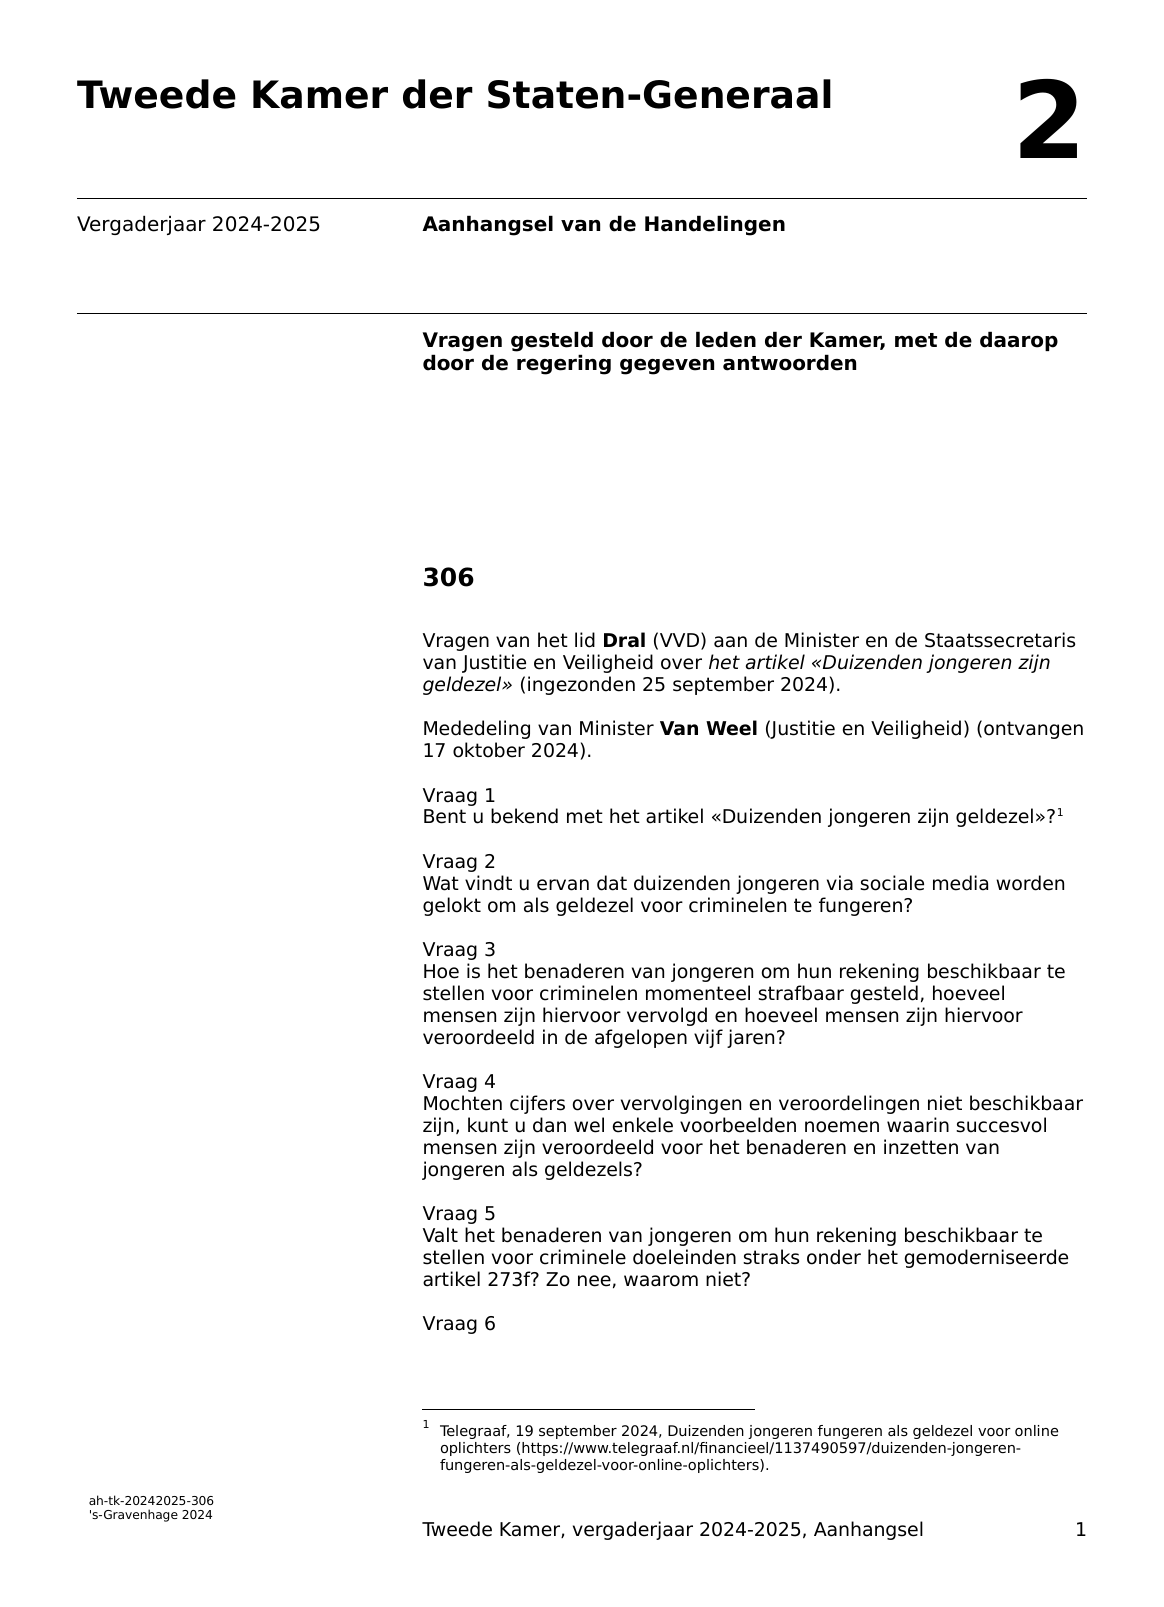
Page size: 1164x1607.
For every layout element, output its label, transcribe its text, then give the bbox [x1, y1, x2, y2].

text 306 [422, 563, 1087, 592]
table_cell [77, 314, 422, 375]
text Hoe is het benaderen van jongeren om hun rekening beschikbaar te stellen voor criminelen momenteel strafbaar gesteld, hoeveel mensen zijn hiervoor vervolgd en hoeveel mensen zijn hiervoor veroordeeld in de afgelopen vijf jaren? [422, 961, 1087, 1049]
table_header Tweede Kamer der Staten-Generaal [77, 59, 886, 198]
text Vraag 5 [422, 1203, 1087, 1225]
table_cell Aanhangsel van de Handelingen [422, 199, 1087, 313]
text Bent u bekend met het artikel «Duizenden jongeren zijn geldezel»? [422, 806, 1087, 828]
text Valt het benaderen van jongeren om hun rekening beschikbaar te stellen voor criminele doeleinden straks onder het gemoderniseerde artikel 273f? Zo nee, waarom niet? [422, 1225, 1087, 1291]
text 's-Gravenhage 2024 [88, 1508, 323, 1522]
text Vraag 6 [422, 1313, 1087, 1335]
table_cell Vergaderjaar 2024-2025 [77, 199, 422, 313]
text Mochten cijfers over vervolgingen en veroordelingen niet beschikbaar zijn, kunt u dan wel enkele voorbeelden noemen waarin succesvol mensen zijn veroordeeld voor het benaderen en inzetten van jongeren als geldezels? [422, 1093, 1087, 1181]
text Vragen van het lid Dral (VVD) aan de Minister en de Staatssecretaris van Justitie en Veiligheid over het artikel «Duizenden jongeren zijn geldezel» (ingezonden 25 september 2024). [422, 630, 1087, 696]
text Vraag 4 [422, 1071, 1087, 1093]
text Vraag 1 [422, 784, 1087, 806]
text Vraag 2 [422, 851, 1087, 873]
text Vraag 3 [422, 939, 1087, 961]
text ah-tk-20242025-306 [88, 1494, 323, 1508]
text Mededeling van Minister Van Weel (Justitie en Veiligheid) (ontvangen 17 oktober 2024). [422, 718, 1087, 762]
table_header 2 [886, 59, 1087, 198]
table_cell Vragen gesteld door de leden der Kamer, met de daarop door de regering gegeven antwoorden [422, 314, 1087, 375]
text Wat vindt u ervan dat duizenden jongeren via sociale media worden gelokt om als geldezel voor criminelen te fungeren? [422, 873, 1087, 917]
text Telegraaf, 19 september 2024, Duizenden jongeren fungeren als geldezel voor online oplichters (https://www.telegraaf.nl/financieel/1137490597/duizenden-jongeren-fungeren-als-geldezel-voor-online-oplichters). [422, 1418, 1087, 1474]
